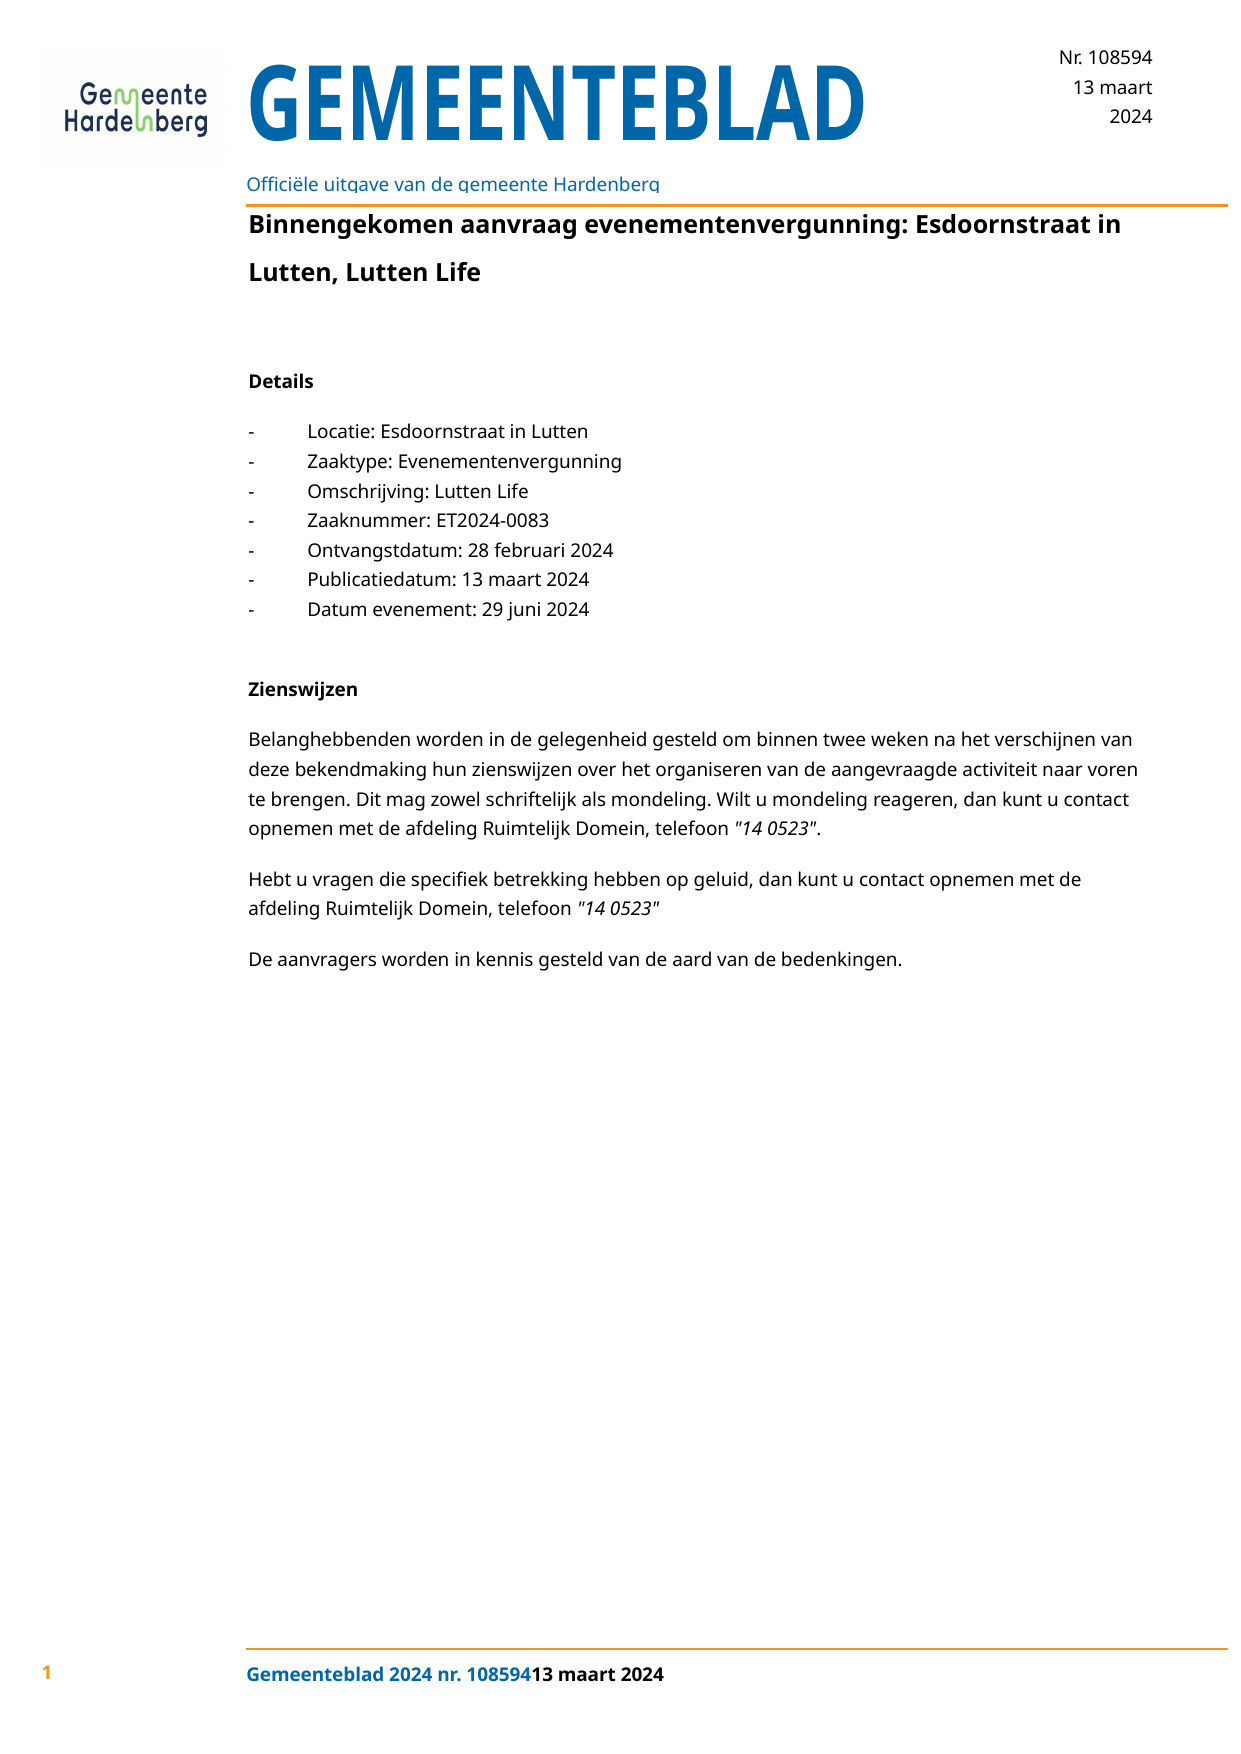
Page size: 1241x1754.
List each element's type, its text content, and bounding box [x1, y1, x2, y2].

text Binnengekomen aanvraag evenementenvergunning: Esdoornstraat in Lutten, Lutten Life [248, 207, 1152, 288]
list Zaaktype: Evenementenvergunning [248, 448, 1152, 474]
picture [41, 47, 231, 172]
list Omschrijving: Lutten Life [248, 478, 1152, 504]
text Details [248, 368, 1152, 394]
list Zaaknummer: ET2024-0083 [248, 507, 1152, 533]
list Datum evenement: 29 juni 2024 [248, 596, 1152, 622]
list Ontvangstdatum: 28 februari 2024 [248, 537, 1152, 563]
text De aanvragers worden in kennis gesteld van de aard van de bedenkingen. [248, 946, 1152, 972]
list Locatie: Esdoornstraat in Lutten [248, 419, 1152, 444]
text Zienswijzen [248, 676, 1152, 702]
text Belanghebbenden worden in de gelegenheid gesteld om binnen twee weken na het verschijnen van deze bekendmaking hun zienswijzen over het organiseren van de aangevraagde activiteit naar voren te brengen. Dit mag zowel schriftelijk als mondeling. Wilt u mondeling reageren, dan kunt u contact opnemen met de afdeling Ruimtelijk Domein, telefoon "14 0523". [248, 727, 1152, 841]
list Publicatiedatum: 13 maart 2024 [248, 567, 1152, 592]
text Hebt u vragen die specifiek betrekking hebben op geluid, dan kunt u contact opnemen met de afdeling Ruimtelijk Domein, telefoon "14 0523" [248, 866, 1152, 921]
